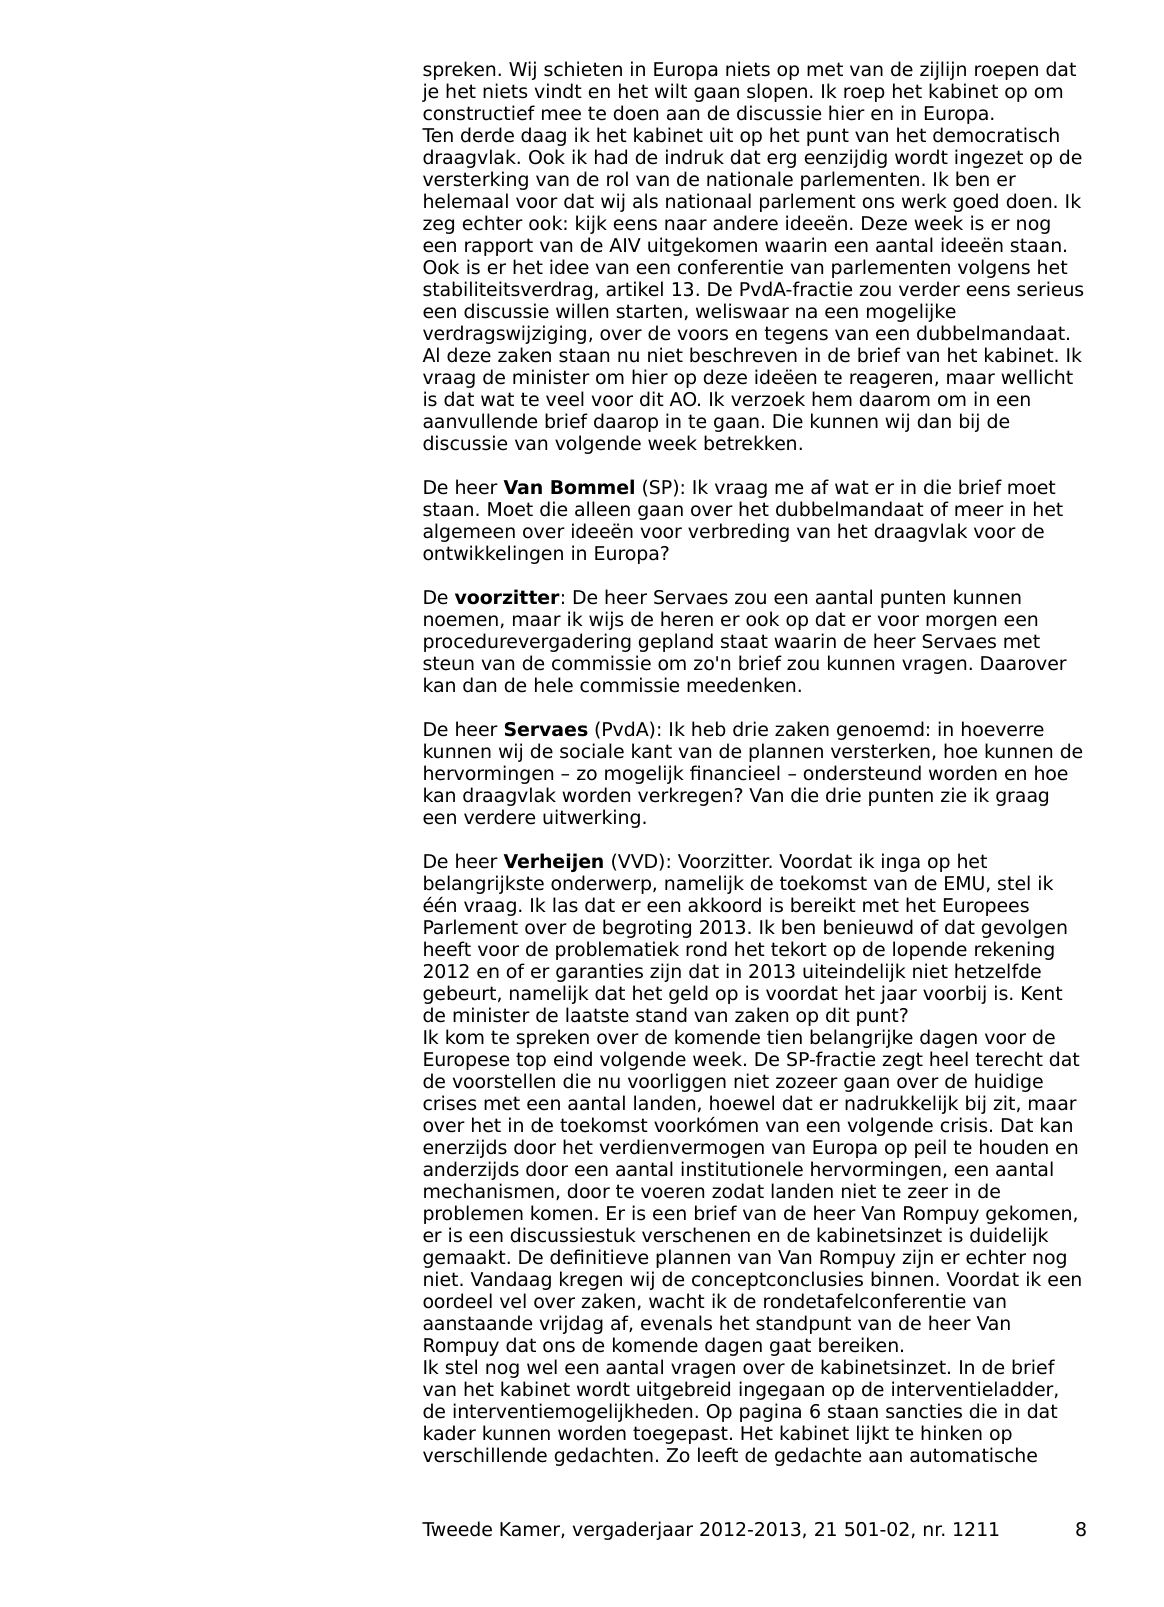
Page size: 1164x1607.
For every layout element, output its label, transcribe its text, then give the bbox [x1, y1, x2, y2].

text spreken. Wij schieten in Europa niets op met van de zijlijn roepen dat je het niets vindt en het wilt gaan slopen. Ik roep het kabinet op om constructief mee te doen aan de discussie hier en in Europa. [422, 59, 1087, 125]
text De voorzitter: De heer Servaes zou een aantal punten kunnen noemen, maar ik wijs de heren er ook op dat er voor morgen een procedurevergadering gepland staat waarin de heer Servaes met steun van de commissie om zo'n brief zou kunnen vragen. Daarover kan dan de hele commissie meedenken. [422, 587, 1087, 697]
text De heer Verheijen (VVD): Voorzitter. Voordat ik inga op het belangrijkste onderwerp, namelijk de toekomst van de EMU, stel ik één vraag. Ik las dat er een akkoord is bereikt met het Europees Parlement over de begroting 2013. Ik ben benieuwd of dat gevolgen heeft voor de problematiek rond het tekort op de lopende rekening 2012 en of er garanties zijn dat in 2013 uiteindelijk niet hetzelfde gebeurt, namelijk dat het geld op is voordat het jaar voorbij is. Kent de minister de laatste stand van zaken op dit punt? [422, 851, 1087, 1027]
text De heer Van Bommel (SP): Ik vraag me af wat er in die brief moet staan. Moet die alleen gaan over het dubbelmandaat of meer in het algemeen over ideeën voor verbreding van het draagvlak voor de ontwikkelingen in Europa? [422, 477, 1087, 565]
text De heer Servaes (PvdA): Ik heb drie zaken genoemd: in hoeverre kunnen wij de sociale kant van de plannen versterken, hoe kunnen de hervormingen – zo mogelijk financieel – ondersteund worden en hoe kan draagvlak worden verkregen? Van die drie punten zie ik graag een verdere uitwerking. [422, 719, 1087, 829]
text Ik kom te spreken over de komende tien belangrijke dagen voor de Europese top eind volgende week. De SP-fractie zegt heel terecht dat de voorstellen die nu voorliggen niet zozeer gaan over de huidige crises met een aantal landen, hoewel dat er nadrukkelijk bij zit, maar over het in de toekomst voorkómen van een volgende crisis. Dat kan enerzijds door het verdienvermogen van Europa op peil te houden en anderzijds door een aantal institutionele hervormingen, een aantal mechanismen, door te voeren zodat landen niet te zeer in de problemen komen. Er is een brief van de heer Van Rompuy gekomen, er is een discussiestuk verschenen en de kabinetsinzet is duidelijk gemaakt. De definitieve plannen van Van Rompuy zijn er echter nog niet. Vandaag kregen wij de conceptconclusies binnen. Voordat ik een oordeel vel over zaken, wacht ik de rondetafelconferentie van aanstaande vrijdag af, evenals het standpunt van de heer Van Rompuy dat ons de komende dagen gaat bereiken. [422, 1027, 1087, 1357]
text Ik stel nog wel een aantal vragen over de kabinetsinzet. In de brief van het kabinet wordt uitgebreid ingegaan op de interventieladder, de interventiemogelijkheden. Op pagina 6 staan sancties die in dat kader kunnen worden toegepast. Het kabinet lijkt te hinken op verschillende gedachten. Zo leeft de gedachte aan automatische [422, 1357, 1087, 1467]
text Ten derde daag ik het kabinet uit op het punt van het democratisch draagvlak. Ook ik had de indruk dat erg eenzijdig wordt ingezet op de versterking van de rol van de nationale parlementen. Ik ben er helemaal voor dat wij als nationaal parlement ons werk goed doen. Ik zeg echter ook: kijk eens naar andere ideeën. Deze week is er nog een rapport van de AIV uitgekomen waarin een aantal ideeën staan. Ook is er het idee van een conferentie van parlementen volgens het stabiliteitsverdrag, artikel 13. De PvdA-fractie zou verder eens serieus een discussie willen starten, weliswaar na een mogelijke verdragswijziging, over de voors en tegens van een dubbelmandaat. Al deze zaken staan nu niet beschreven in de brief van het kabinet. Ik vraag de minister om hier op deze ideëen te reageren, maar wellicht is dat wat te veel voor dit AO. Ik verzoek hem daarom om in een aanvullende brief daarop in te gaan. Die kunnen wij dan bij de discussie van volgende week betrekken. [422, 125, 1087, 455]
